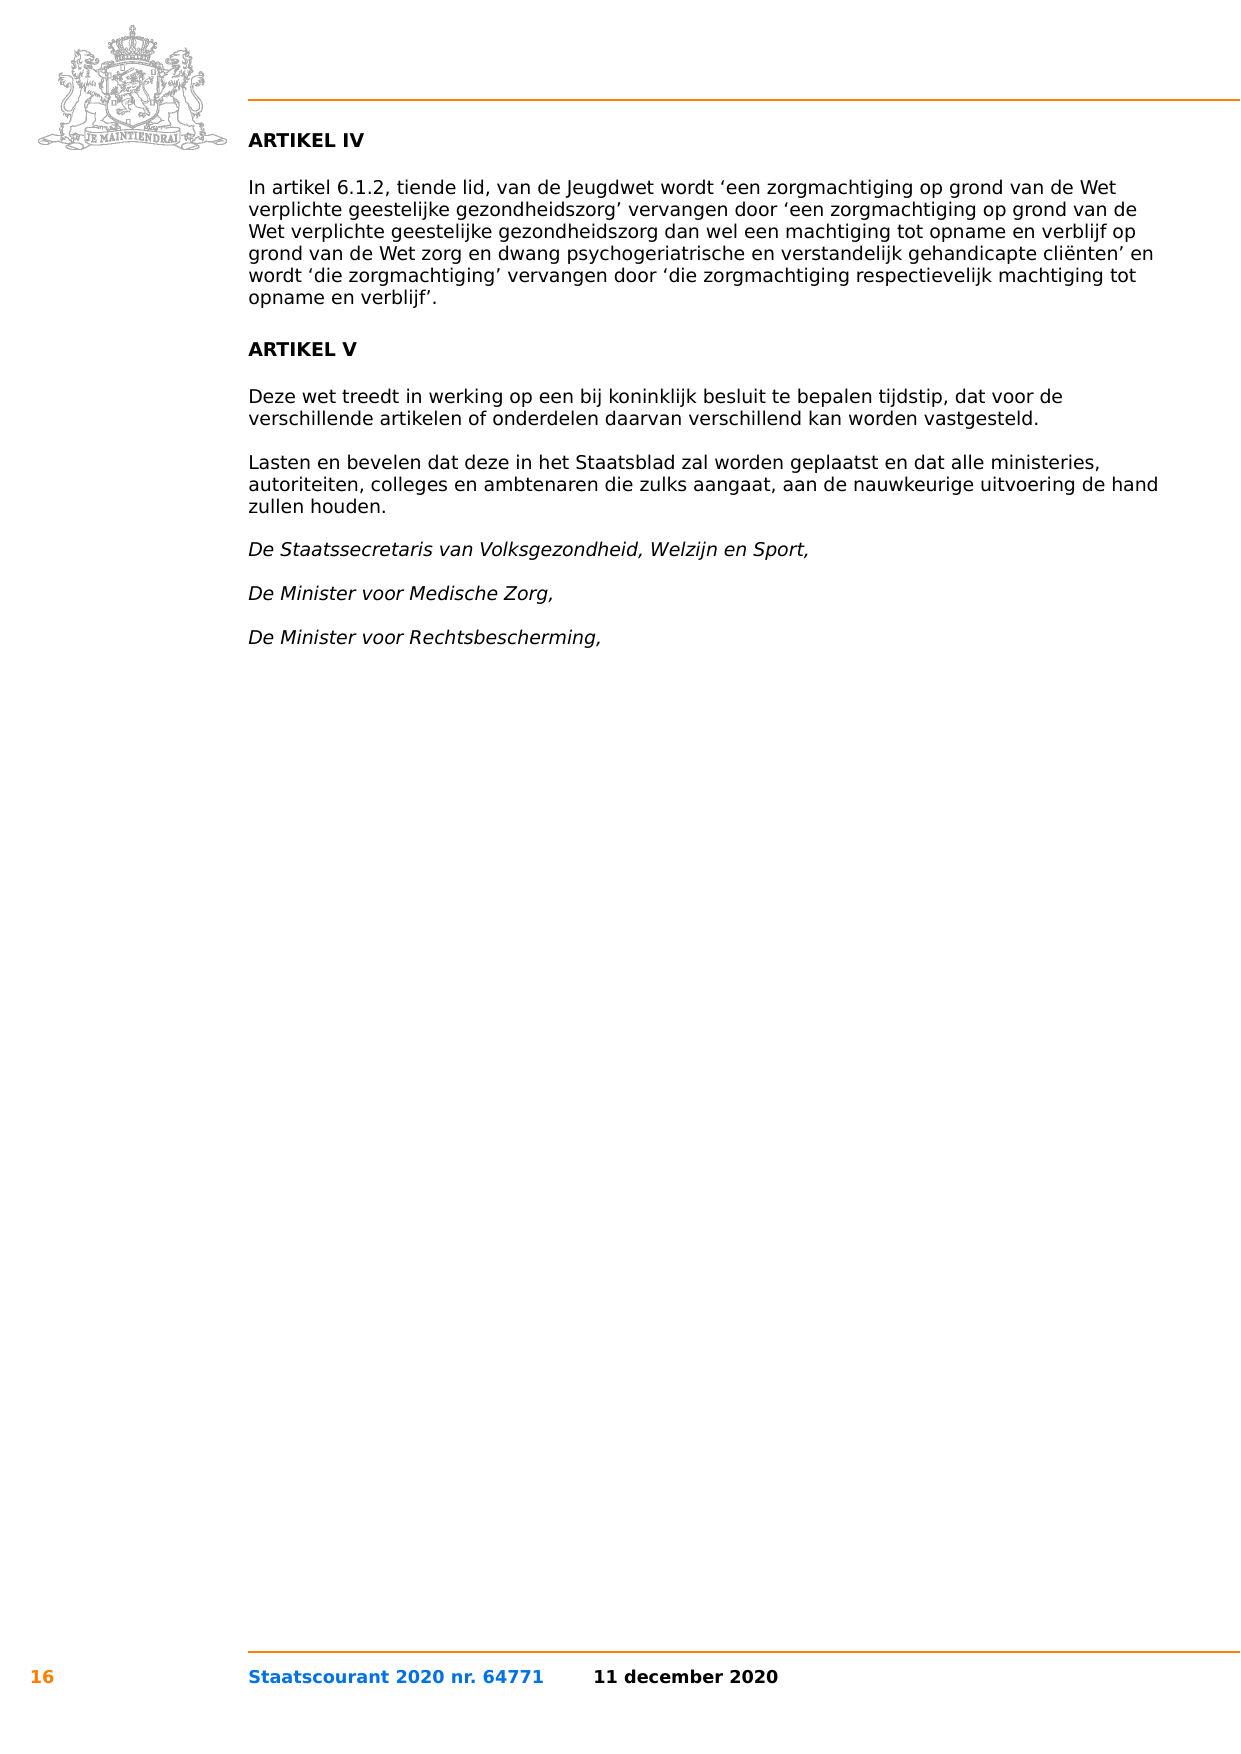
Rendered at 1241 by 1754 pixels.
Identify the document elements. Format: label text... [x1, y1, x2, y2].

text De Minister voor Medische Zorg, [248, 583, 1163, 605]
text Deze wet treedt in werking op een bij koninklijk besluit te bepalen tijdstip, dat voor de verschillende artikelen of onderdelen daarvan verschillend kan worden vastgesteld. [248, 386, 1163, 430]
text Lasten en bevelen dat deze in het Staatsblad zal worden geplaatst en dat alle ministeries, autoriteiten, colleges en ambtenaren die zulks aangaat, aan de nauwkeurige uitvoering de hand zullen houden. [248, 452, 1163, 517]
text In artikel 6.1.2, tiende lid, van de Jeugdwet wordt ‘een zorgmachtiging op grond van de Wet verplichte geestelijke gezondheidszorg’ vervangen door ‘een zorgmachtiging op grond van de Wet verplichte geestelijke gezondheidszorg dan wel een machtiging tot opname en verblijf op grond van de Wet zorg en dwang psychogeriatrische en verstandelijk gehandicapte cliënten’ en wordt ‘die zorgmachtiging’ vervangen door ‘die zorgmachtiging respectievelijk machtiging tot opname en verblijf’. [248, 177, 1163, 309]
subtitle ARTIKEL V [248, 339, 1163, 361]
subtitle ARTIKEL IV [248, 130, 1163, 152]
picture [38, 25, 227, 150]
text De Staatssecretaris van Volksgezondheid, Welzijn en Sport, [248, 539, 1163, 561]
text De Minister voor Rechtsbescherming, [248, 627, 1163, 649]
